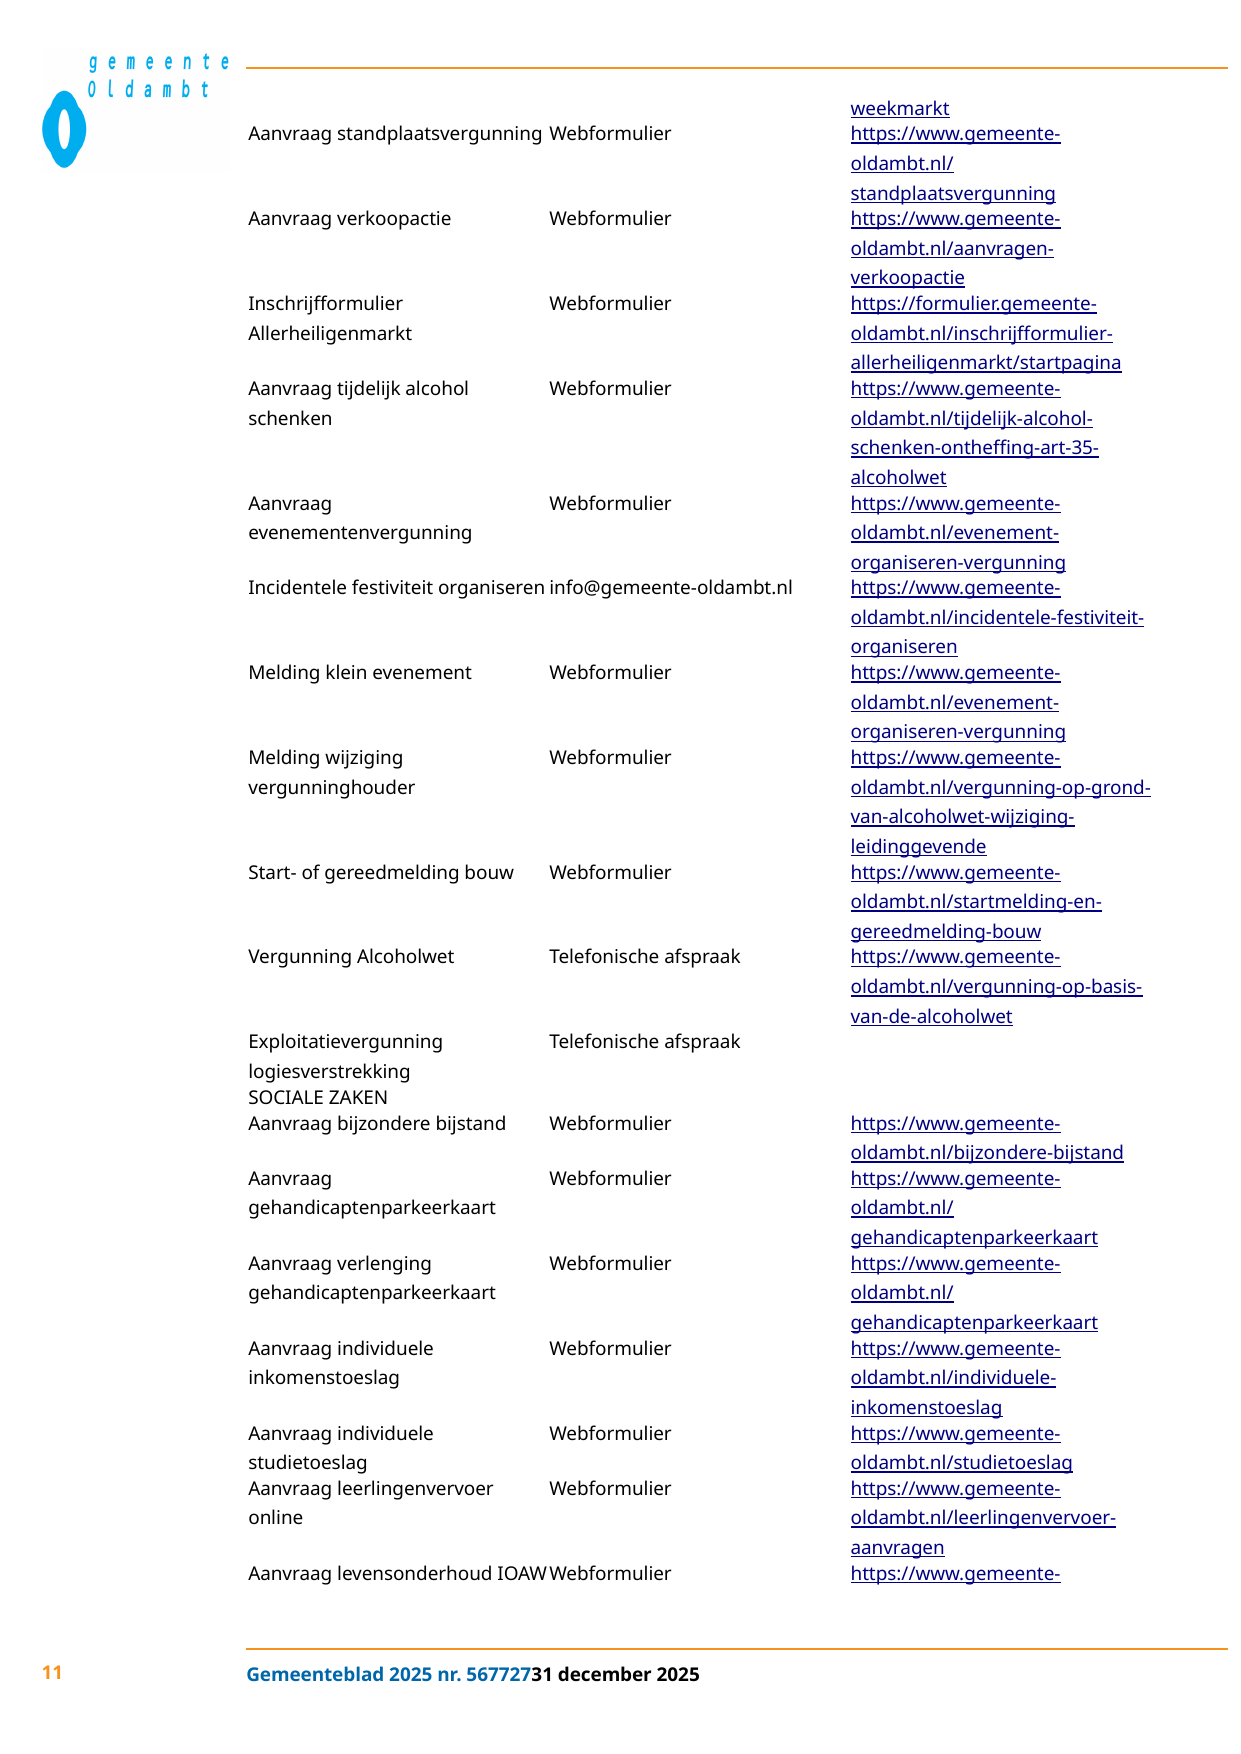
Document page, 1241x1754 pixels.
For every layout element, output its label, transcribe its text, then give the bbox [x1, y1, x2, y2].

table_cell https://www.gemeente-oldambt.nl/evenement-organiseren-vergunning [850, 490, 1152, 574]
table_cell https://www.gemeente-oldambt.nl/studietoeslag [850, 1420, 1152, 1475]
table_cell Webformulier [549, 375, 850, 490]
table_cell https://www.gemeente-oldambt.nl/leerlingenvervoer-aanvragen [850, 1475, 1152, 1560]
table_cell https://www.gemeente-oldambt.nl/tijdelijk-alcohol-schenken-ontheffing-art-35-alcoholwet [850, 375, 1152, 490]
table_cell Inschrijfformulier Allerheiligenmarkt [248, 290, 549, 375]
table_cell Webformulier [549, 1560, 850, 1586]
table_cell Aanvraag standplaatsvergunning [248, 121, 549, 205]
table_cell Incidentele festiviteit organiseren [248, 575, 549, 659]
table_cell Webformulier [549, 859, 850, 944]
table_cell Webformulier [549, 1420, 850, 1475]
table_cell Webformulier [549, 1250, 850, 1335]
table_cell Telefonische afspraak [549, 1029, 850, 1084]
table_cell Webformulier [549, 744, 850, 859]
table_cell SOCIALE ZAKEN [248, 1084, 850, 1110]
table_cell Aanvraag verkoopactie [248, 205, 549, 290]
table_cell info@gemeente-oldambt.nl [549, 575, 850, 659]
table_cell Webformulier [549, 1110, 850, 1165]
table_cell https://www.gemeente-oldambt.nl/gehandicaptenparkeerkaart [850, 1250, 1152, 1335]
table_cell https://www.gemeente-oldambt.nl/bijzondere-bijstand [850, 1110, 1152, 1165]
table_cell https://www.gemeente-oldambt.nl/vergunning-op-basis-van-de-alcoholwet [850, 944, 1152, 1029]
table_cell Webformulier [549, 660, 850, 744]
table_cell Webformulier [549, 121, 850, 205]
table_cell Webformulier [549, 1475, 850, 1560]
table_cell Aanvraag individuele studietoeslag [248, 1420, 549, 1475]
table_cell https://www.gemeente-oldambt.nl/vergunning-op-grond-van-alcoholwet-wijziging-leidinggevende [850, 744, 1152, 859]
table_cell Melding klein evenement [248, 660, 549, 744]
table_cell https://www.gemeente-oldambt.nl/standplaatsvergunning [850, 121, 1152, 205]
table_cell [248, 95, 549, 121]
table_cell Melding wijziging vergunninghouder [248, 744, 549, 859]
table_cell https://www.gemeente-oldambt.nl/incidentele-festiviteit-organiseren [850, 575, 1152, 659]
table_cell Aanvraag tijdelijk alcohol schenken [248, 375, 549, 490]
table_cell Aanvraag verlenging gehandicaptenparkeerkaart [248, 1250, 549, 1335]
table_cell Aanvraag leerlingenvervoer online [248, 1475, 549, 1560]
table_cell Aanvraag bijzondere bijstand [248, 1110, 549, 1165]
table_cell Webformulier [549, 290, 850, 375]
table_cell Aanvraag levensonderhoud IOAW [248, 1560, 549, 1586]
table_cell https://www.gemeente-oldambt.nl/startmelding-en-gereedmelding-bouw [850, 859, 1152, 944]
table_cell Aanvraag individuele inkomenstoeslag [248, 1335, 549, 1420]
table_cell [850, 1029, 1152, 1084]
table_cell [549, 95, 850, 121]
table_cell https://formulier.gemeente-oldambt.nl/inschrijfformulier-allerheiligenmarkt/startpagina [850, 290, 1152, 375]
table_cell https://www.gemeente-oldambt.nl/individuele-inkomenstoeslag [850, 1335, 1152, 1420]
table_cell Webformulier [549, 490, 850, 574]
table_cell Webformulier [549, 205, 850, 290]
table_cell Webformulier [549, 1335, 850, 1420]
table_cell [850, 1084, 1152, 1110]
table_cell Start- of gereedmelding bouw [248, 859, 549, 944]
table_cell https://www.gemeente-oldambt.nl/evenement-organiseren-vergunning [850, 660, 1152, 744]
table_cell Aanvraag evenementenvergunning [248, 490, 549, 574]
table_cell weekmarkt [850, 95, 1152, 121]
table_cell Exploitatievergunning logiesverstrekking [248, 1029, 549, 1084]
picture [41, 47, 231, 172]
table_cell Aanvraag gehandicaptenparkeerkaart [248, 1165, 549, 1250]
table_cell Vergunning Alcoholwet [248, 944, 549, 1029]
table_cell https://www.gemeente-oldambt.nl/aanvragen-verkoopactie [850, 205, 1152, 290]
table_cell Webformulier [549, 1165, 850, 1250]
table_cell https://www.gemeente- [850, 1560, 1152, 1586]
table_cell https://www.gemeente-oldambt.nl/gehandicaptenparkeerkaart [850, 1165, 1152, 1250]
table_cell Telefonische afspraak [549, 944, 850, 1029]
